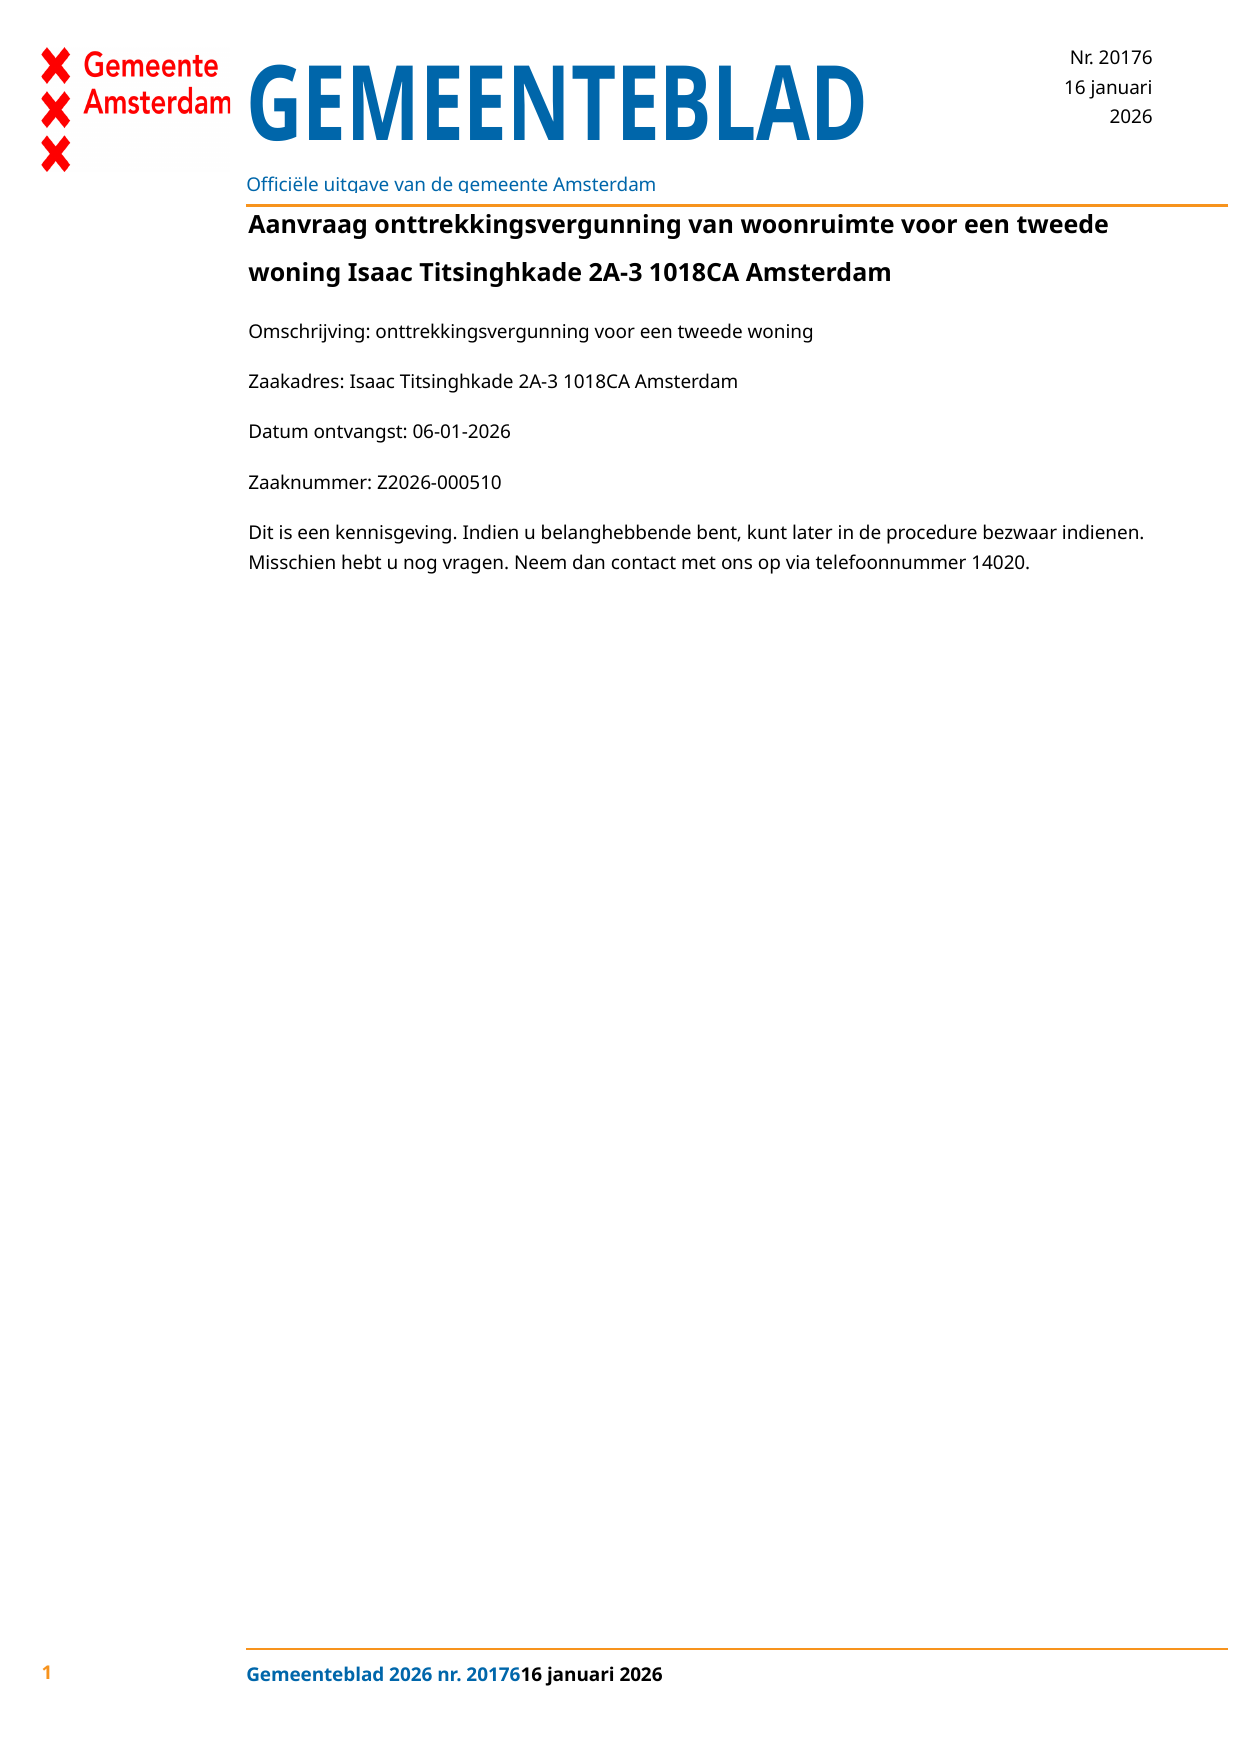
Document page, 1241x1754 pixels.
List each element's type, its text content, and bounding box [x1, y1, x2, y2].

picture [41, 47, 231, 172]
text Omschrijving: onttrekkingsvergunning voor een tweede woning [248, 318, 1152, 344]
text Zaakadres: Isaac Titsinghkade 2A-3 1018CA Amsterdam [248, 368, 1152, 394]
text Zaaknummer: Z2026-000510 [248, 469, 1152, 495]
text Datum ontvangst: 06-01-2026 [248, 419, 1152, 444]
text Aanvraag onttrekkingsvergunning van woonruimte voor een tweede woning Isaac Titsinghkade 2A-3 1018CA Amsterdam [248, 207, 1152, 288]
text Dit is een kennisgeving. Indien u belanghebbende bent, kunt later in de procedure bezwaar indienen. Misschien hebt u nog vragen. Neem dan contact met ons op via telefoonnummer 14020. [248, 519, 1152, 575]
